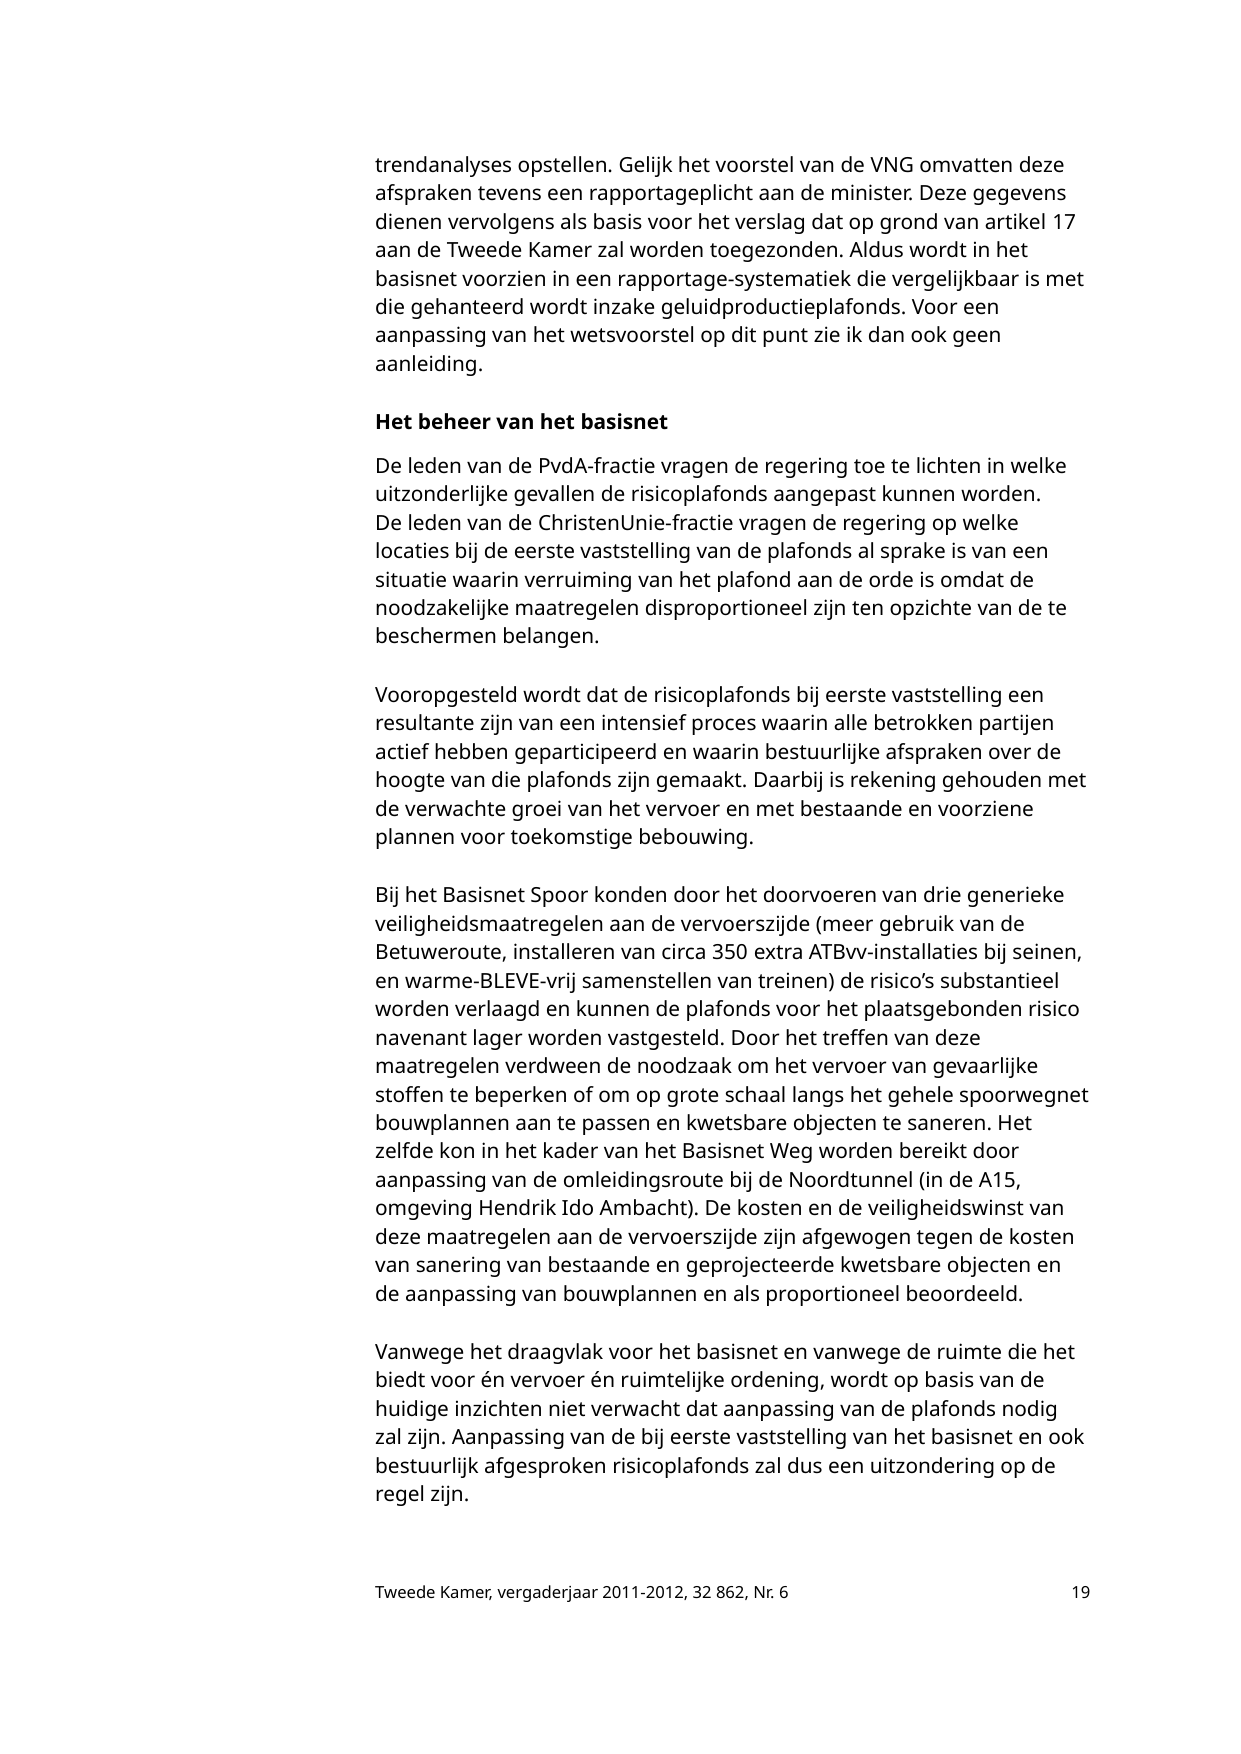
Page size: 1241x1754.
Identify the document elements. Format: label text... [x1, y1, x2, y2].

text Vanwege het draagvlak voor het basisnet en vanwege de ruimte die het biedt voor én vervoer én ruimtelijke ordening, wordt op basis van de huidige inzichten niet verwacht dat aanpassing van de plafonds nodig zal zijn. Aanpassing van de bij eerste vaststelling van het basisnet en ook bestuurlijk afgesproken risicoplafonds zal dus een uitzondering op de regel zijn. [375, 1337, 1090, 1508]
text De leden van de ChristenUnie-fractie vragen de regering op welke locaties bij de eerste vaststelling van de plafonds al sprake is van een situatie waarin verruiming van het plafond aan de orde is omdat de noodzakelijke maatregelen disproportioneel zijn ten opzichte van de te beschermen belangen. [375, 508, 1090, 650]
text Het beheer van het basisnet [375, 407, 1090, 436]
text Vooropgesteld wordt dat de risicoplafonds bij eerste vaststelling een resultante zijn van een intensief proces waarin alle betrokken partijen actief hebben geparticipeerd en waarin bestuurlijke afspraken over de hoogte van die plafonds zijn gemaakt. Daarbij is rekening gehouden met de verwachte groei van het vervoer en met bestaande en voorziene plannen voor toekomstige bebouwing. [375, 680, 1090, 851]
text De leden van de PvdA-fractie vragen de regering toe te lichten in welke uitzonderlijke gevallen de risicoplafonds aangepast kunnen worden. [375, 451, 1090, 508]
text trendanalyses opstellen. Gelijk het voorstel van de VNG omvatten deze afspraken tevens een rapportageplicht aan de minister. Deze gegevens dienen vervolgens als basis voor het verslag dat op grond van artikel 17 aan de Tweede Kamer zal worden toegezonden. Aldus wordt in het basisnet voorzien in een rapportage-systematiek die vergelijkbaar is met die gehanteerd wordt inzake geluidproductieplafonds. Voor een aanpassing van het wetsvoorstel op dit punt zie ik dan ook geen aanleiding. [375, 150, 1090, 377]
text Bij het Basisnet Spoor konden door het doorvoeren van drie generieke veiligheidsmaatregelen aan de vervoerszijde (meer gebruik van de Betuweroute, installeren van circa 350 extra ATBvv-installaties bij seinen, en warme-BLEVE-vrij samenstellen van treinen) de risico’s substantieel worden verlaagd en kunnen de plafonds voor het plaatsgebonden risico navenant lager worden vastgesteld. Door het treffen van deze maatregelen verdween de noodzaak om het vervoer van gevaarlijke stoffen te beperken of om op grote schaal langs het gehele spoorwegnet bouwplannen aan te passen en kwetsbare objecten te saneren. Het zelfde kon in het kader van het Basisnet Weg worden bereikt door aanpassing van de omleidingsroute bij de Noordtunnel (in de A15, omgeving Hendrik Ido Ambacht). De kosten en de veiligheidswinst van deze maatregelen aan de vervoerszijde zijn afgewogen tegen de kosten van sanering van bestaande en geprojecteerde kwetsbare objecten en de aanpassing van bouwplannen en als proportioneel beoordeeld. [375, 881, 1090, 1307]
